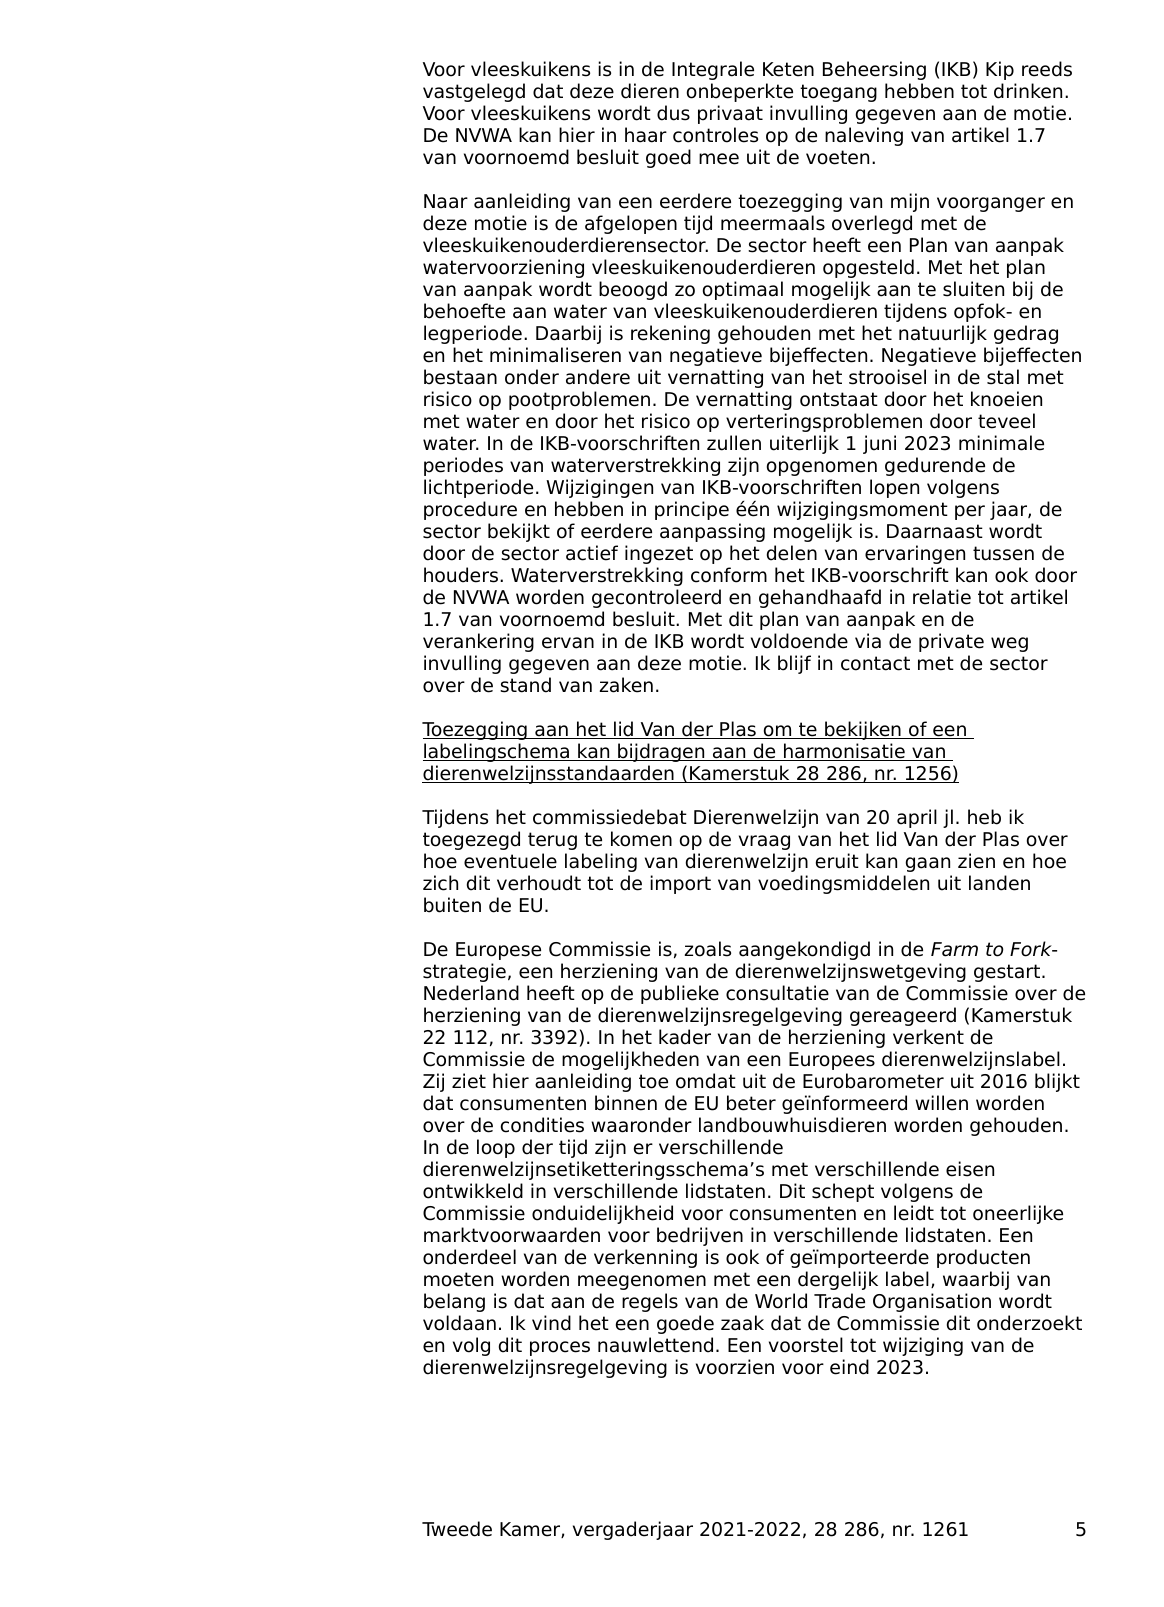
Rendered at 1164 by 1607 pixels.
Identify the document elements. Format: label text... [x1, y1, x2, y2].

subtitle Toezegging aan het lid Van der Plas om te bekijken of een labelingschema kan bijdragen aan de harmonisatie van dierenwelzijnsstandaarden (Kamerstuk 28 286, nr. 1256) [422, 719, 1087, 785]
text Voor vleeskuikens is in de Integrale Keten Beheersing (IKB) Kip reeds vastgelegd dat deze dieren onbeperkte toegang hebben tot drinken. Voor vleeskuikens wordt dus privaat invulling gegeven aan de motie. De NVWA kan hier in haar controles op de naleving van artikel 1.7 van voornoemd besluit goed mee uit de voeten. [422, 59, 1087, 169]
text Naar aanleiding van een eerdere toezegging van mijn voorganger en deze motie is de afgelopen tijd meermaals overlegd met de vleeskuikenouderdierensector. De sector heeft een Plan van aanpak watervoorziening vleeskuikenouderdieren opgesteld. Met het plan van aanpak wordt beoogd zo optimaal mogelijk aan te sluiten bij de behoefte aan water van vleeskuikenouderdieren tijdens opfok- en legperiode. Daarbij is rekening gehouden met het natuurlijk gedrag en het minimaliseren van negatieve bijeffecten. Negatieve bijeffecten bestaan onder andere uit vernatting van het strooisel in de stal met risico op pootproblemen. De vernatting ontstaat door het knoeien met water en door het risico op verteringsproblemen door teveel water. In de IKB-voorschriften zullen uiterlijk 1 juni 2023 minimale periodes van waterverstrekking zijn opgenomen gedurende de lichtperiode. Wijzigingen van IKB-voorschriften lopen volgens procedure en hebben in principe één wijzigingsmoment per jaar, de sector bekijkt of eerdere aanpassing mogelijk is. Daarnaast wordt door de sector actief ingezet op het delen van ervaringen tussen de houders. Waterverstrekking conform het IKB-voorschrift kan ook door de NVWA worden gecontroleerd en gehandhaafd in relatie tot artikel 1.7 van voornoemd besluit. Met dit plan van aanpak en de verankering ervan in de IKB wordt voldoende via de private weg invulling gegeven aan deze motie. Ik blijf in contact met de sector over de stand van zaken. [422, 191, 1087, 697]
text De Europese Commissie is, zoals aangekondigd in de Farm to Fork-strategie, een herziening van de dierenwelzijnswetgeving gestart. Nederland heeft op de publieke consultatie van de Commissie over de herziening van de dierenwelzijnsregelgeving gereageerd (Kamerstuk 22 112, nr. 3392). In het kader van de herziening verkent de Commissie de mogelijkheden van een Europees dierenwelzijnslabel. Zij ziet hier aanleiding toe omdat uit de Eurobarometer uit 2016 blijkt dat consumenten binnen de EU beter geïnformeerd willen worden over de condities waaronder landbouwhuisdieren worden gehouden. In de loop der tijd zijn er verschillende dierenwelzijnsetiketteringsschema’s met verschillende eisen ontwikkeld in verschillende lidstaten. Dit schept volgens de Commissie onduidelijkheid voor consumenten en leidt tot oneerlijke marktvoorwaarden voor bedrijven in verschillende lidstaten. Een onderdeel van de verkenning is ook of geïmporteerde producten moeten worden meegenomen met een dergelijk label, waarbij van belang is dat aan de regels van de World Trade Organisation wordt voldaan. Ik vind het een goede zaak dat de Commissie dit onderzoekt en volg dit proces nauwlettend. Een voorstel tot wijziging van de dierenwelzijnsregelgeving is voorzien voor eind 2023. [422, 939, 1087, 1379]
text Tijdens het commissiedebat Dierenwelzijn van 20 april jl. heb ik toegezegd terug te komen op de vraag van het lid Van der Plas over hoe eventuele labeling van dierenwelzijn eruit kan gaan zien en hoe zich dit verhoudt tot de import van voedingsmiddelen uit landen buiten de EU. [422, 807, 1087, 917]
